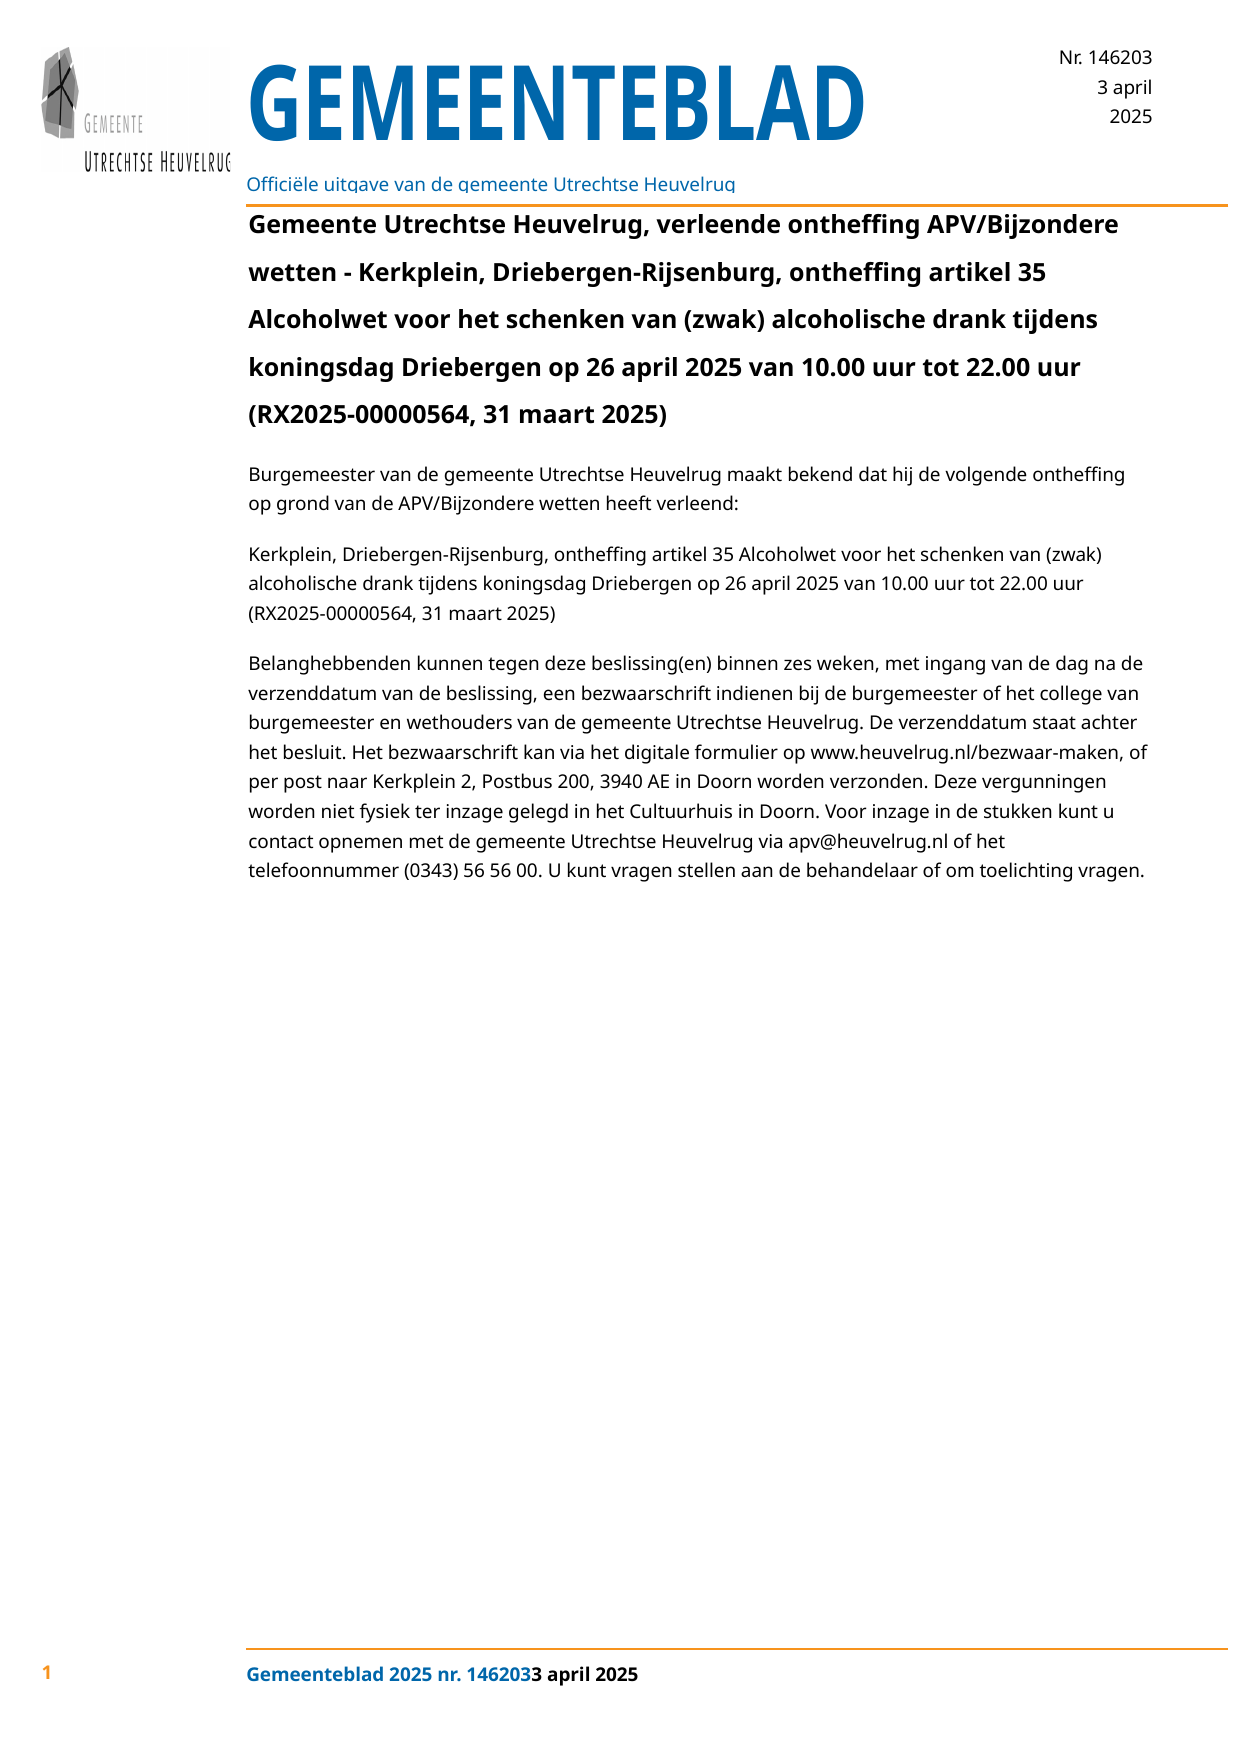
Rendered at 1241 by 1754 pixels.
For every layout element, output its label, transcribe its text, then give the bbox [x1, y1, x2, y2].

text Burgemeester van de gemeente Utrechtse Heuvelrug maakt bekend dat hij de volgende ontheffing op grond van de APV/Bijzondere wetten heeft verleend: [248, 461, 1152, 516]
text Gemeente Utrechtse Heuvelrug, verleende ontheffing APV/Bijzondere wetten - Kerkplein, Driebergen-Rijsenburg, ontheffing artikel 35 Alcoholwet voor het schenken van (zwak) alcoholische drank tijdens koningsdag Driebergen op 26 april 2025 van 10.00 uur tot 22.00 uur (RX2025-00000564, 31 maart 2025) [248, 207, 1152, 431]
picture [41, 47, 231, 172]
text Kerkplein, Driebergen-Rijsenburg, ontheffing artikel 35 Alcoholwet voor het schenken van (zwak) alcoholische drank tijdens koningsdag Driebergen op 26 april 2025 van 10.00 uur tot 22.00 uur (RX2025-00000564, 31 maart 2025) [248, 541, 1152, 626]
text Belanghebbenden kunnen tegen deze beslissing(en) binnen zes weken, met ingang van de dag na de verzenddatum van de beslissing, een bezwaarschrift indienen bij de burgemeester of het college van burgemeester en wethouders van de gemeente Utrechtse Heuvelrug. De verzenddatum staat achter het besluit. Het bezwaarschrift kan via het digitale formulier op www.heuvelrug.nl/bezwaar-maken, of per post naar Kerkplein 2, Postbus 200, 3940 AE in Doorn worden verzonden. Deze vergunningen worden niet fysiek ter inzage gelegd in het Cultuurhuis in Doorn. Voor inzage in de stukken kunt u contact opnemen met de gemeente Utrechtse Heuvelrug via apv@heuvelrug.nl of het telefoonnummer (0343) 56 56 00. U kunt vragen stellen aan de behandelaar of om toelichting vragen. [248, 650, 1152, 883]
